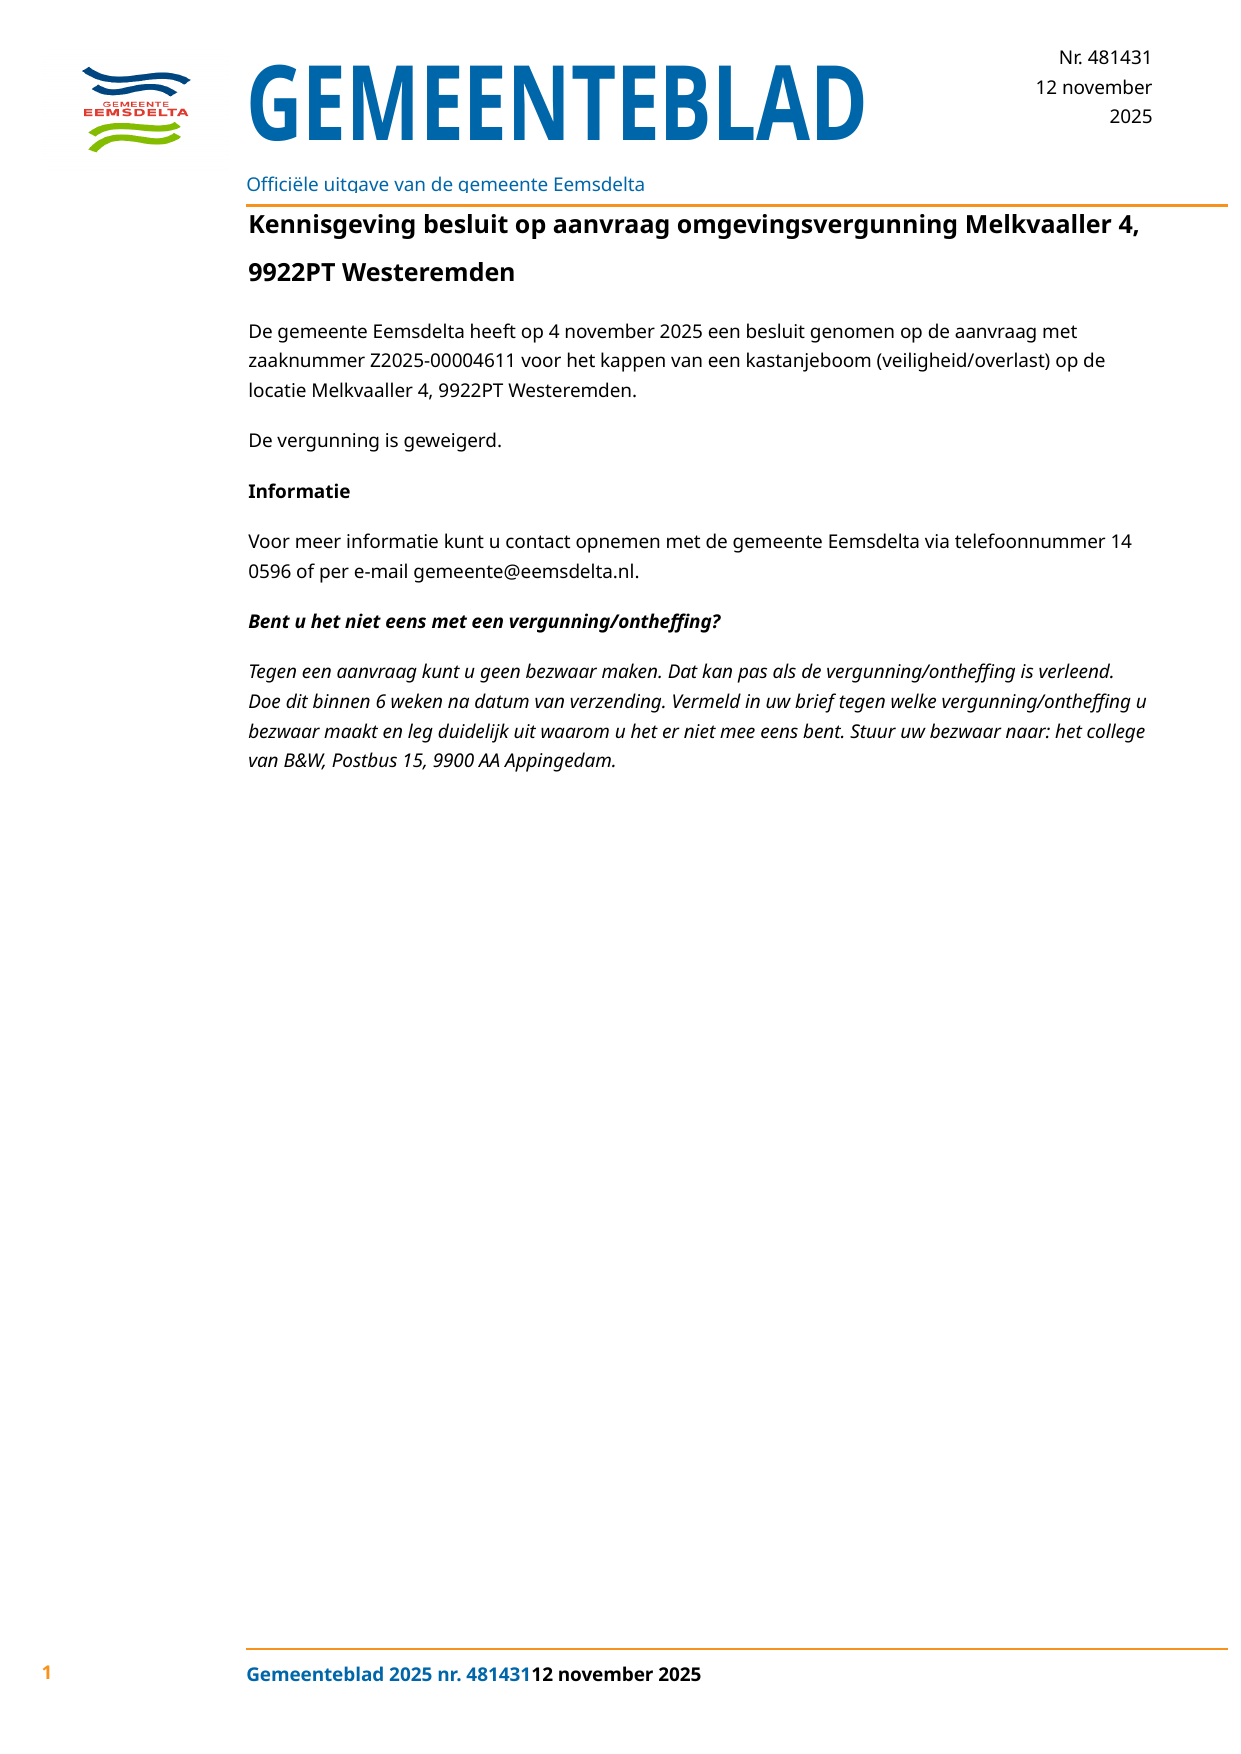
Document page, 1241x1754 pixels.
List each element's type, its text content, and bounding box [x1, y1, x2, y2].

picture [41, 47, 231, 172]
text Kennisgeving besluit op aanvraag omgevingsvergunning Melkvaaller 4, 9922PT Westeremden [248, 207, 1152, 288]
text De vergunning is geweigerd. [248, 427, 1152, 453]
text De gemeente Eemsdelta heeft op 4 november 2025 een besluit genomen op de aanvraag met zaaknummer Z2025-00004611 voor het kappen van een kastanjeboom (veiligheid/overlast) op de locatie Melkvaaller 4, 9922PT Westeremden. [248, 318, 1152, 403]
text Tegen een aanvraag kunt u geen bezwaar maken. Dat kan pas als de vergunning/ontheffing is verleend. Doe dit binnen 6 weken na datum van verzending. Vermeld in uw brief tegen welke vergunning/ontheffing u bezwaar maakt en leg duidelijk uit waarom u het er niet mee eens bent. Stuur uw bezwaar naar: het college van B&W, Postbus 15, 9900 AA Appingedam. [248, 659, 1152, 773]
text Bent u het niet eens met een vergunning/ontheffing? [248, 608, 1152, 634]
text Informatie [248, 478, 1152, 504]
text Voor meer informatie kunt u contact opnemen met de gemeente Eemsdelta via telefoonnummer 14 0596 of per e-mail gemeente@eemsdelta.nl. [248, 528, 1152, 584]
